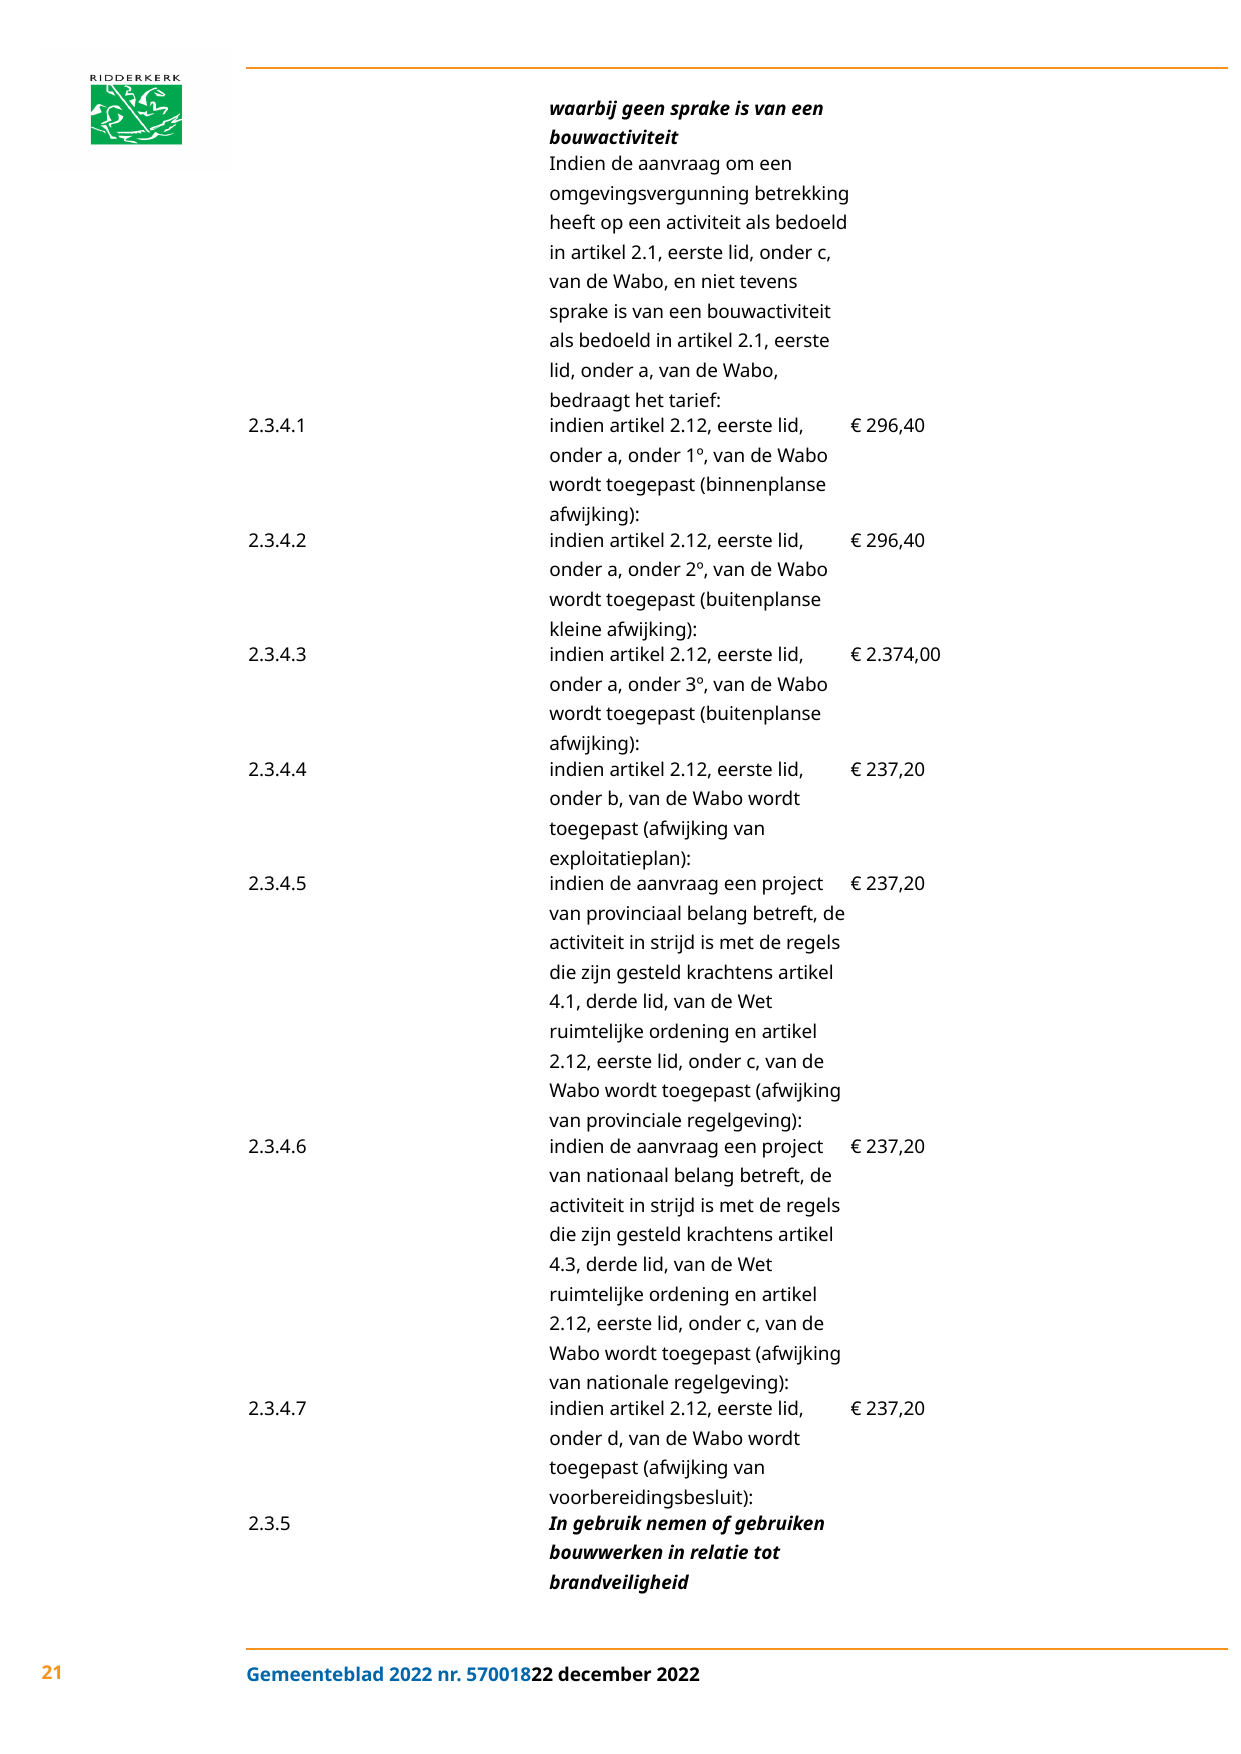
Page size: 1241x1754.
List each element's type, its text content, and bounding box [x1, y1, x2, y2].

table_cell indien de aanvraag een project van provinciaal belang betreft, de activiteit in strijd is met de regels die zijn gesteld krachtens artikel 4.1, derde lid, van de Wet ruimtelijke ordening en artikel 2.12, eerste lid, onder c, van de Wabo wordt toegepast (afwijking van provinciale regelgeving): [549, 870, 850, 1133]
table_cell [850, 95, 1152, 150]
table_cell indien artikel 2.12, eerste lid, onder a, onder 3º, van de Wabo wordt toegepast (buitenplanse afwijking): [549, 641, 850, 756]
table_cell 2.3.4.2 [248, 527, 549, 641]
table_cell € 237,20 [850, 756, 1152, 870]
table_cell indien artikel 2.12, eerste lid, onder b, van de Wabo wordt toegepast (afwijking van exploitatieplan): [549, 756, 850, 870]
table_cell € 237,20 [850, 1395, 1152, 1510]
table_cell In gebruik nemen of gebruiken bouwwerken in relatie tot brandveiligheid [549, 1510, 850, 1594]
table_cell 2.3.4.1 [248, 413, 549, 527]
table_cell € 237,20 [850, 870, 1152, 1133]
table_cell indien artikel 2.12, eerste lid, onder d, van de Wabo wordt toegepast (afwijking van voorbereidingsbesluit): [549, 1395, 850, 1510]
table_cell 2.3.4.4 [248, 756, 549, 870]
table_cell [248, 150, 549, 412]
table_cell [850, 1510, 1152, 1594]
table_cell 2.3.4.3 [248, 641, 549, 756]
table_cell [248, 95, 549, 150]
table_cell waarbij geen sprake is van een bouwactiviteit [549, 95, 850, 150]
table_cell € 2.374,00 [850, 641, 1152, 756]
table_cell € 237,20 [850, 1133, 1152, 1395]
table_cell Indien de aanvraag om een omgevingsvergunning betrekking heeft op een activiteit als bedoeld in artikel 2.1, eerste lid, onder c, van de Wabo, en niet tevens sprake is van een bouwactiviteit als bedoeld in artikel 2.1, eerste lid, onder a, van de Wabo, bedraagt het tarief: [549, 150, 850, 412]
table_cell € 296,40 [850, 413, 1152, 527]
table_cell € 296,40 [850, 527, 1152, 641]
table_cell indien artikel 2.12, eerste lid, onder a, onder 1º, van de Wabo wordt toegepast (binnenplanse afwijking): [549, 413, 850, 527]
table_cell indien artikel 2.12, eerste lid, onder a, onder 2º, van de Wabo wordt toegepast (buitenplanse kleine afwijking): [549, 527, 850, 641]
table_cell 2.3.4.5 [248, 870, 549, 1133]
table_cell 2.3.4.6 [248, 1133, 549, 1395]
picture [41, 47, 231, 172]
table_cell 2.3.5 [248, 1510, 549, 1594]
table_cell indien de aanvraag een project van nationaal belang betreft, de activiteit in strijd is met de regels die zijn gesteld krachtens artikel 4.3, derde lid, van de Wet ruimtelijke ordening en artikel 2.12, eerste lid, onder c, van de Wabo wordt toegepast (afwijking van nationale regelgeving): [549, 1133, 850, 1395]
table_cell [850, 150, 1152, 412]
table_cell 2.3.4.7 [248, 1395, 549, 1510]
